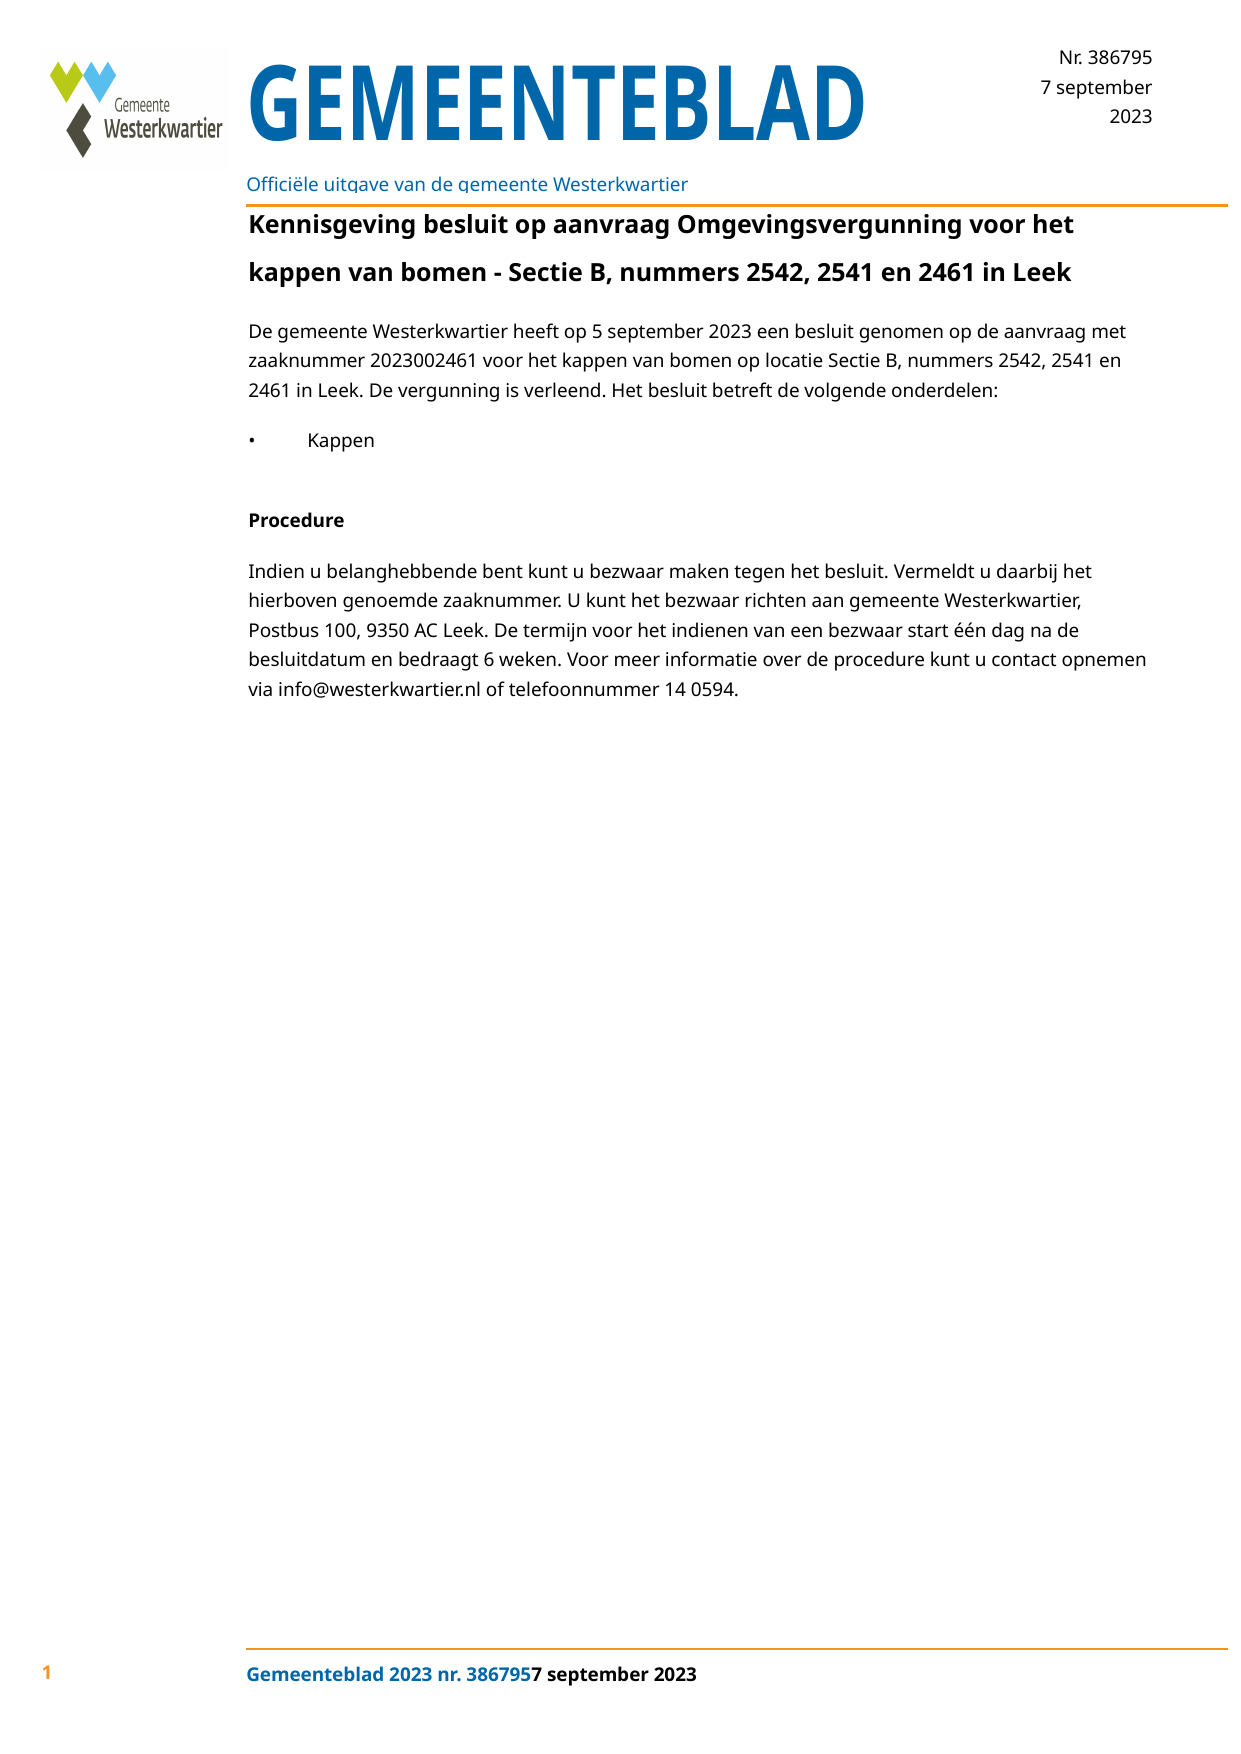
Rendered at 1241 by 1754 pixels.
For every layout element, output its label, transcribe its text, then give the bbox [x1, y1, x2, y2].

picture [41, 47, 231, 172]
text Kennisgeving besluit op aanvraag Omgevingsvergunning voor het kappen van bomen - Sectie B, nummers 2542, 2541 en 2461 in Leek [248, 207, 1152, 288]
text Procedure [248, 507, 1152, 533]
text De gemeente Westerkwartier heeft op 5 september 2023 een besluit genomen op de aanvraag met zaaknummer 2023002461 voor het kappen van bomen op locatie Sectie B, nummers 2542, 2541 en 2461 in Leek. De vergunning is verleend. Het besluit betreft de volgende onderdelen: [248, 318, 1152, 403]
text Indien u belanghebbende bent kunt u bezwaar maken tegen het besluit. Vermeldt u daarbij het hierboven genoemde zaaknummer. U kunt het bezwaar richten aan gemeente Westerkwartier, Postbus 100, 9350 AC Leek. De termijn voor het indienen van een bezwaar start één dag na de besluitdatum en bedraagt 6 weken. Voor meer informatie over de procedure kunt u contact opnemen via info@westerkwartier.nl of telefoonnummer 14 0594. [248, 558, 1152, 702]
list Kappen [248, 427, 1152, 453]
